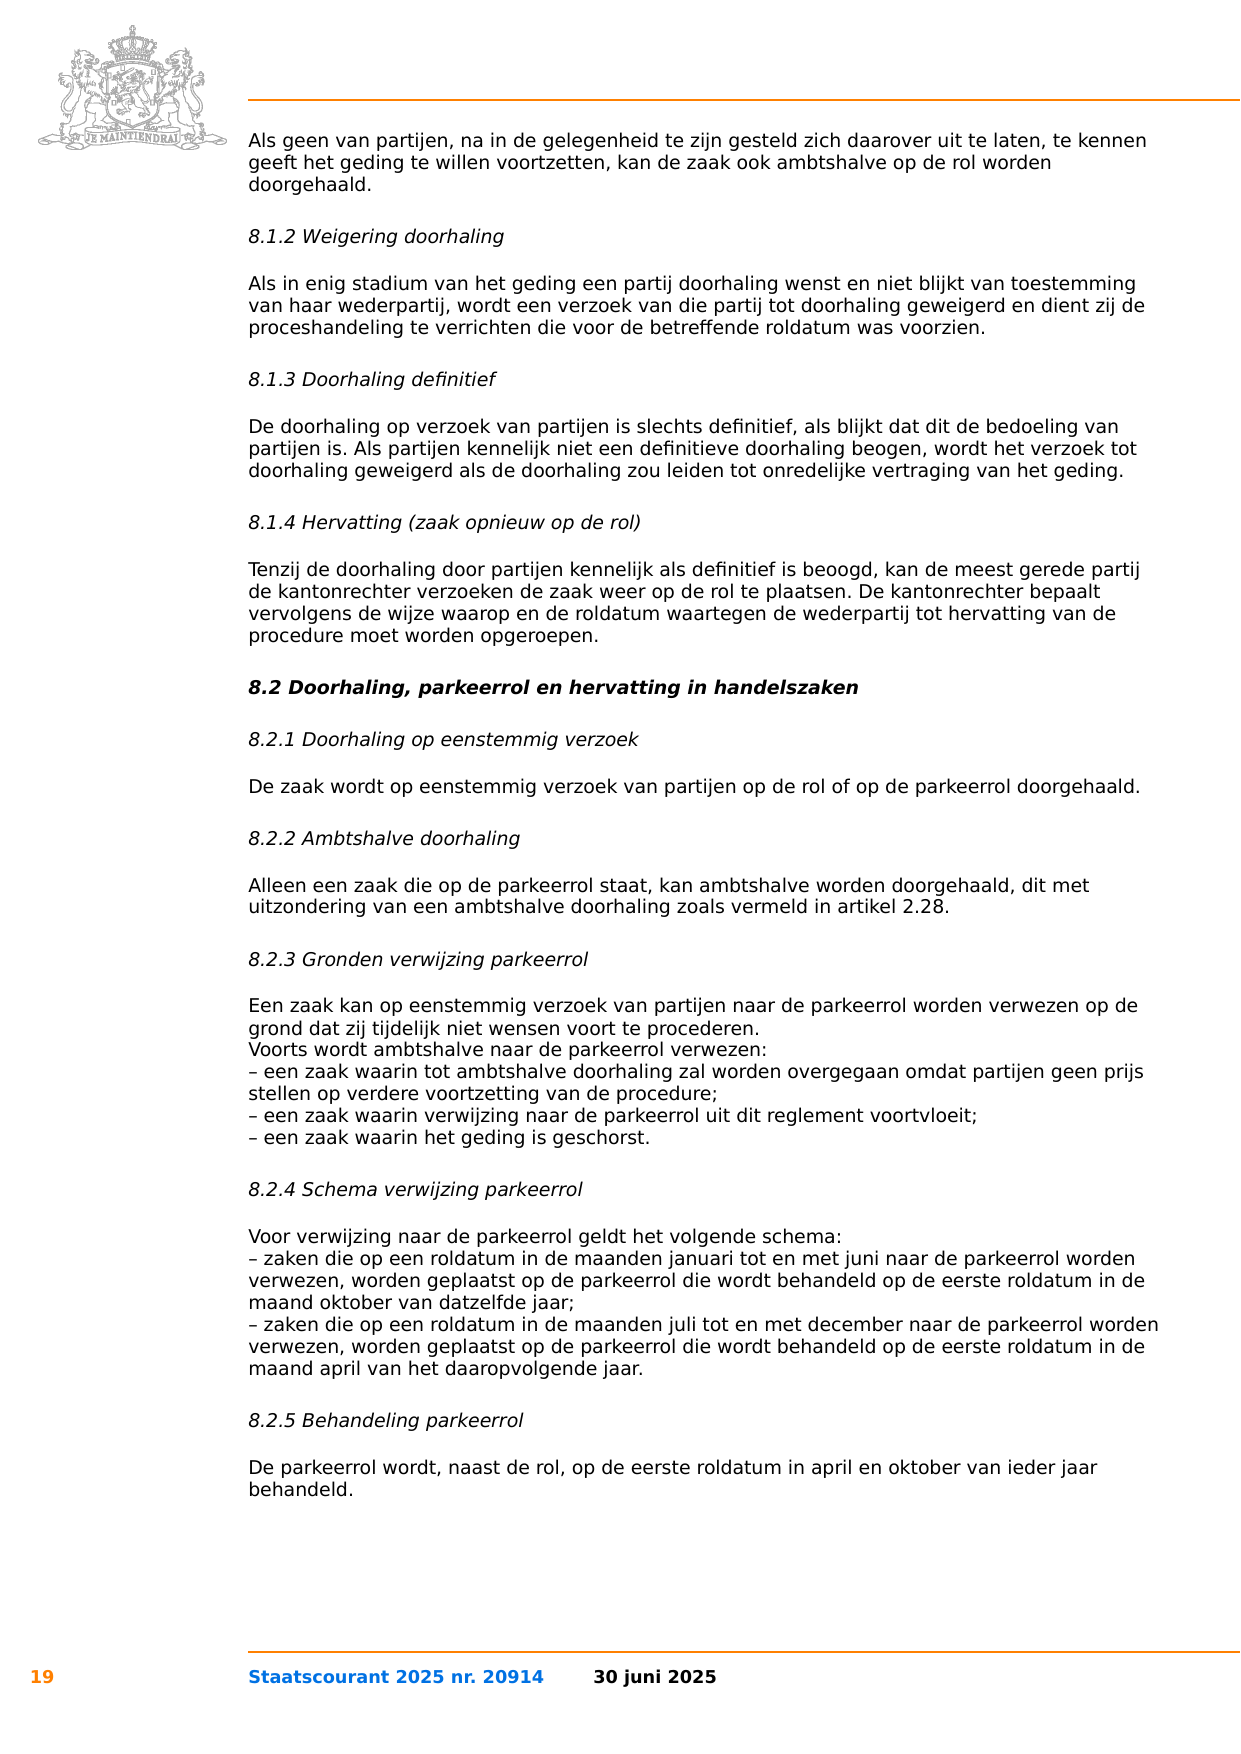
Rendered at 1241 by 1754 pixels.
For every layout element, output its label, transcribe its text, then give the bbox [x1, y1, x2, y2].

subtitle 8.1.4 Hervatting (zaak opnieuw op de rol) [248, 512, 1163, 534]
text – een zaak waarin tot ambtshalve doorhaling zal worden overgegaan omdat partijen geen prijs stellen op verdere voortzetting van de procedure; [248, 1061, 1163, 1105]
text Als in enig stadium van het geding een partij doorhaling wenst en niet blijkt van toestemming van haar wederpartij, wordt een verzoek van die partij tot doorhaling geweigerd en dient zij de proceshandeling te verrichten die voor de betreffende roldatum was voorzien. [248, 273, 1163, 339]
subtitle 8.1.2 Weigering doorhaling [248, 226, 1163, 248]
text De zaak wordt op eenstemmig verzoek van partijen op de rol of op de parkeerrol doorgehaald. [248, 776, 1163, 797]
text – een zaak waarin het geding is geschorst. [248, 1127, 1163, 1149]
text Voor verwijzing naar de parkeerrol geldt het volgende schema: [248, 1226, 1163, 1248]
text Een zaak kan op eenstemmig verzoek van partijen naar de parkeerrol worden verwezen op de grond dat zij tijdelijk niet wensen voort te procederen. [248, 995, 1163, 1039]
subtitle 8.2.1 Doorhaling op eenstemmig verzoek [248, 728, 1163, 751]
subtitle 8.1.3 Doorhaling definitief [248, 369, 1163, 391]
subtitle 8.2.5 Behandeling parkeerrol [248, 1410, 1163, 1432]
text Als geen van partijen, na in de gelegenheid te zijn gesteld zich daarover uit te laten, te kennen geeft het geding te willen voortzetten, kan de zaak ook ambtshalve op de rol worden doorgehaald. [248, 130, 1163, 196]
text De parkeerrol wordt, naast de rol, op de eerste roldatum in april en oktober van ieder jaar behandeld. [248, 1457, 1163, 1501]
text – zaken die op een roldatum in de maanden januari tot en met juni naar de parkeerrol worden verwezen, worden geplaatst op de parkeerrol die wordt behandeld op de eerste roldatum in de maand oktober van datzelfde jaar; [248, 1248, 1163, 1314]
text Tenzij de doorhaling door partijen kennelijk als definitief is beoogd, kan de meest gerede partij de kantonrechter verzoeken de zaak weer op de rol te plaatsen. De kantonrechter bepaalt vervolgens de wijze waarop en de roldatum waartegen de wederpartij tot hervatting van de procedure moet worden opgeroepen. [248, 559, 1163, 647]
subtitle 8.2.4 Schema verwijzing parkeerrol [248, 1179, 1163, 1201]
subtitle 8.2.2 Ambtshalve doorhaling [248, 827, 1163, 849]
text De doorhaling op verzoek van partijen is slechts definitief, als blijkt dat dit de bedoeling van partijen is. Als partijen kennelijk niet een definitieve doorhaling beogen, wordt het verzoek tot doorhaling geweigerd als de doorhaling zou leiden tot onredelijke vertraging van het geding. [248, 416, 1163, 482]
text Alleen een zaak die op de parkeerrol staat, kan ambtshalve worden doorgehaald, dit met uitzondering van een ambtshalve doorhaling zoals vermeld in artikel 2.28. [248, 874, 1163, 918]
subtitle 8.2.3 Gronden verwijzing parkeerrol [248, 948, 1163, 970]
picture [38, 25, 227, 150]
subtitle 8.2 Doorhaling, parkeerrol en hervatting in handelszaken [248, 677, 1163, 698]
text – een zaak waarin verwijzing naar de parkeerrol uit dit reglement voortvloeit; [248, 1105, 1163, 1127]
text Voorts wordt ambtshalve naar de parkeerrol verwezen: [248, 1039, 1163, 1061]
text – zaken die op een roldatum in de maanden juli tot en met december naar de parkeerrol worden verwezen, worden geplaatst op de parkeerrol die wordt behandeld op de eerste roldatum in de maand april van het daaropvolgende jaar. [248, 1314, 1163, 1380]
